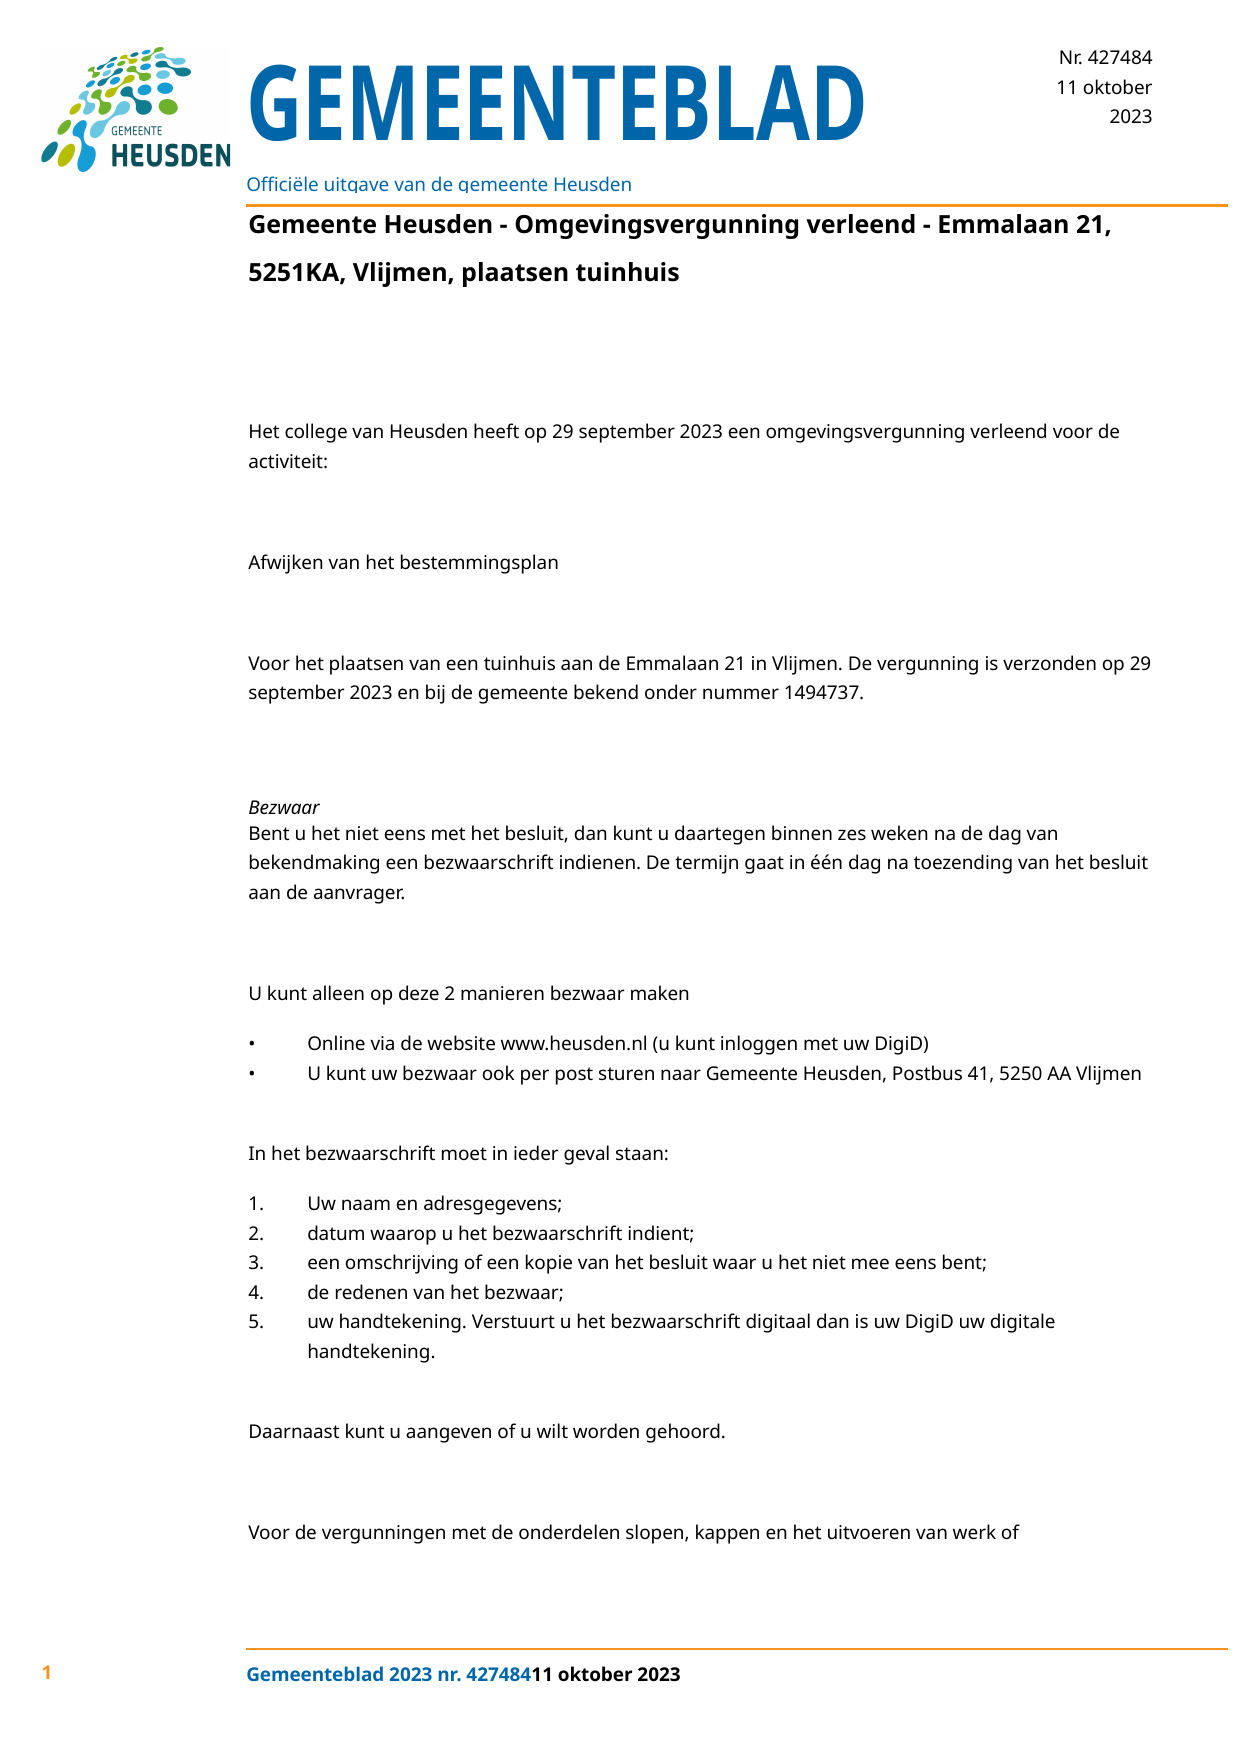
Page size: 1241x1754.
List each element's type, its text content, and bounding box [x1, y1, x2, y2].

list een omschrijving of een kopie van het besluit waar u het niet mee eens bent; [248, 1249, 1152, 1275]
text In het bezwaarschrift moet in ieder geval staan: [248, 1140, 1152, 1165]
list uw handtekening. Verstuurt u het bezwaarschrift digitaal dan is uw DigiD uw digitale handtekening. [248, 1308, 1152, 1364]
list Online via de website www.heusden.nl (u kunt inloggen met uw DigiD) [248, 1030, 1152, 1056]
text Voor de vergunningen met de onderdelen slopen, kappen en het uitvoeren van werk of [248, 1519, 1152, 1544]
text Afwijken van het bestemmingsplan [248, 549, 1152, 575]
text Gemeente Heusden - Omgevingsvergunning verleend - Emmalaan 21, 5251KA, Vlijmen, plaatsen tuinhuis [248, 207, 1152, 288]
picture [41, 47, 231, 172]
text Bezwaar [248, 794, 1152, 820]
list U kunt uw bezwaar ook per post sturen naar Gemeente Heusden, Postbus 41, 5250 AA Vlijmen [248, 1060, 1152, 1085]
text Daarnaast kunt u aangeven of u wilt worden gehoord. [248, 1418, 1152, 1444]
text Bent u het niet eens met het besluit, dan kunt u daartegen binnen zes weken na de dag van bekendmaking een bezwaarschrift indienen. De termijn gaat in één dag na toezending van het besluit aan de aanvrager. [248, 820, 1152, 904]
list Uw naam en adresgegevens; [248, 1190, 1152, 1216]
text Het college van Heusden heeft op 29 september 2023 een omgevingsvergunning verleend voor de activiteit: [248, 419, 1152, 474]
list datum waarop u het bezwaarschrift indient; [248, 1220, 1152, 1245]
list de redenen van het bezwaar; [248, 1279, 1152, 1304]
text Voor het plaatsen van een tuinhuis aan de Emmalaan 21 in Vlijmen. De vergunning is verzonden op 29 september 2023 en bij de gemeente bekend onder nummer 1494737. [248, 650, 1152, 705]
text U kunt alleen op deze 2 manieren bezwaar maken [248, 980, 1152, 1005]
